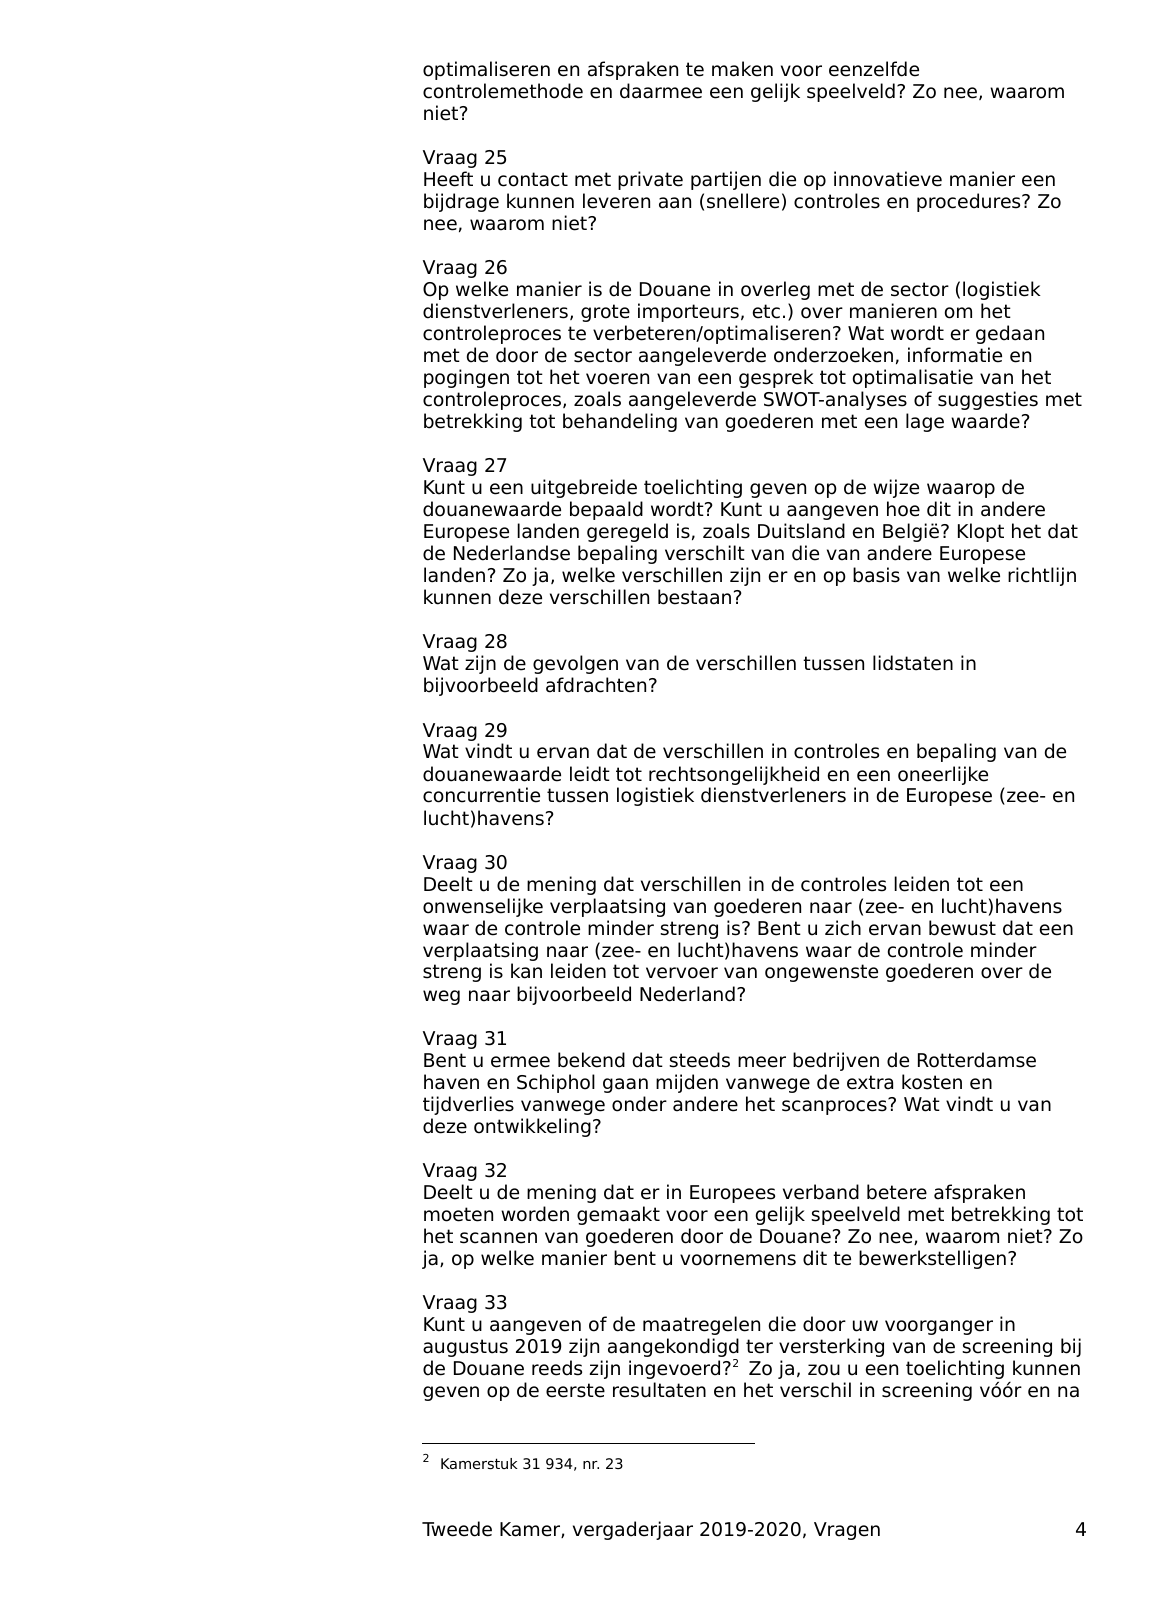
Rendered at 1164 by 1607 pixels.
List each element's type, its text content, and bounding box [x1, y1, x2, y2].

text Vraag 33 [422, 1292, 1087, 1314]
text Vraag 31 [422, 1028, 1087, 1049]
text Vraag 25 [422, 147, 1087, 169]
text Bent u ermee bekend dat steeds meer bedrijven de Rotterdamse haven en Schiphol gaan mijden vanwege de extra kosten en tijdverlies vanwege onder andere het scanproces? Wat vindt u van deze ontwikkeling? [422, 1049, 1087, 1137]
text Vraag 32 [422, 1160, 1087, 1182]
text Op welke manier is de Douane in overleg met de sector (logistiek dienstverleners, grote importeurs, etc.) over manieren om het controleproces te verbeteren/optimaliseren? Wat wordt er gedaan met de door de sector aangeleverde onderzoeken, informatie en pogingen tot het voeren van een gesprek tot optimalisatie van het controleproces, zoals aangeleverde SWOT-analyses of suggesties met betrekking tot behandeling van goederen met een lage waarde? [422, 279, 1087, 433]
text Deelt u de mening dat verschillen in de controles leiden tot een onwenselijke verplaatsing van goederen naar (zee- en lucht)havens waar de controle minder streng is? Bent u zich ervan bewust dat een verplaatsing naar (zee- en lucht)havens waar de controle minder streng is kan leiden tot vervoer van ongewenste goederen over de weg naar bijvoorbeeld Nederland? [422, 873, 1087, 1005]
text Deelt u de mening dat er in Europees verband betere afspraken moeten worden gemaakt voor een gelijk speelveld met betrekking tot het scannen van goederen door de Douane? Zo nee, waarom niet? Zo ja, op welke manier bent u voornemens dit te bewerkstelligen? [422, 1182, 1087, 1269]
text Kamerstuk 31 934, nr. 23 [422, 1452, 1087, 1474]
text optimaliseren en afspraken te maken voor eenzelfde controlemethode en daarmee een gelijk speelveld? Zo nee, waarom niet? [422, 59, 1087, 125]
text Kunt u een uitgebreide toelichting geven op de wijze waarop de douanewaarde bepaald wordt? Kunt u aangeven hoe dit in andere Europese landen geregeld is, zoals Duitsland en België? Klopt het dat de Nederlandse bepaling verschilt van die van andere Europese landen? Zo ja, welke verschillen zijn er en op basis van welke richtlijn kunnen deze verschillen bestaan? [422, 477, 1087, 609]
text Vraag 30 [422, 852, 1087, 873]
text Wat zijn de gevolgen van de verschillen tussen lidstaten in bijvoorbeeld afdrachten? [422, 653, 1087, 697]
text Vraag 27 [422, 455, 1087, 477]
text Vraag 29 [422, 719, 1087, 741]
text Vraag 26 [422, 257, 1087, 279]
text Wat vindt u ervan dat de verschillen in controles en bepaling van de douanewaarde leidt tot rechtsongelijkheid en een oneerlijke concurrentie tussen logistiek dienstverleners in de Europese (zee- en lucht)havens? [422, 741, 1087, 829]
text Heeft u contact met private partijen die op innovatieve manier een bijdrage kunnen leveren aan (snellere) controles en procedures? Zo nee, waarom niet? [422, 169, 1087, 235]
text Kunt u aangeven of de maatregelen die door uw voorganger in augustus 2019 zijn aangekondigd ter versterking van de screening bij de Douane reeds zijn ingevoerd? Zo ja, zou u een toelichting kunnen geven op de eerste resultaten en het verschil in screening vóór en na [422, 1314, 1087, 1402]
text Vraag 28 [422, 631, 1087, 653]
